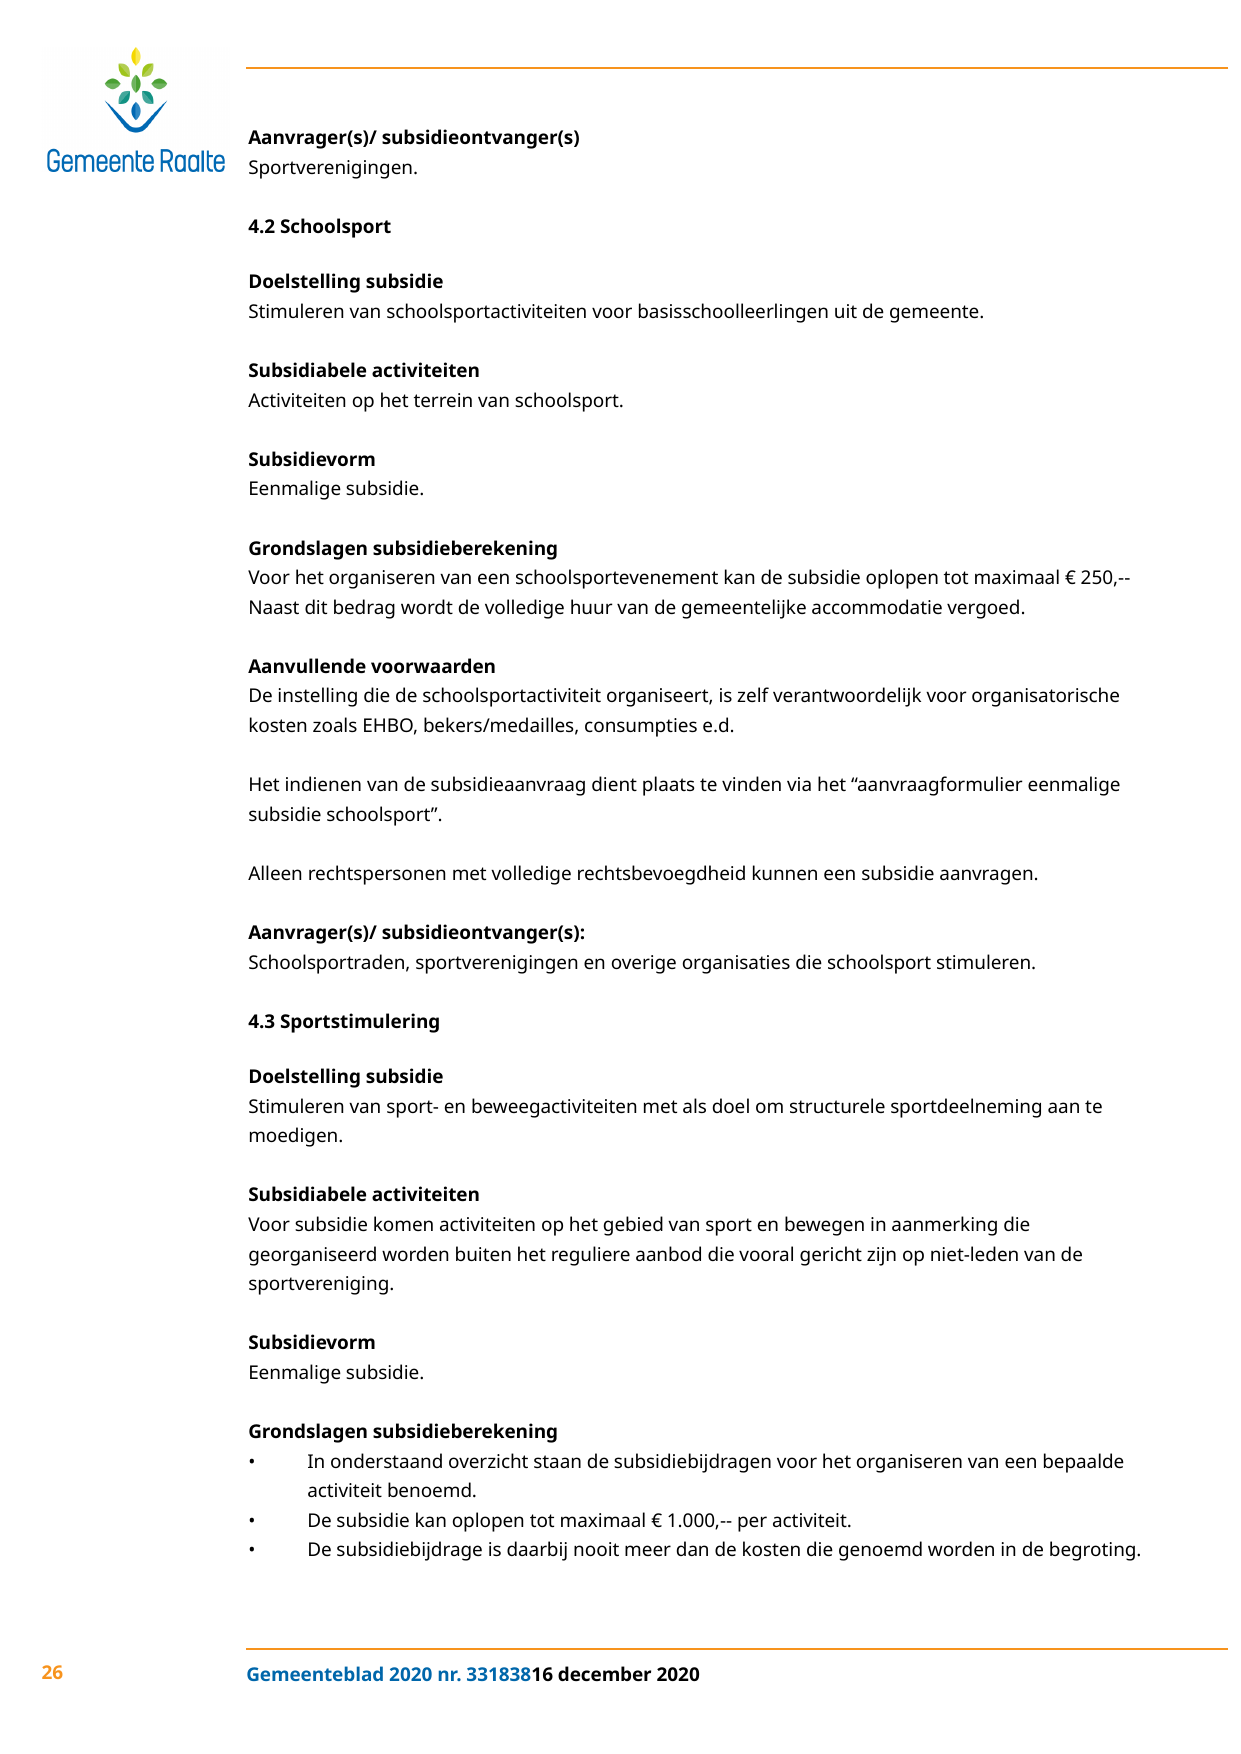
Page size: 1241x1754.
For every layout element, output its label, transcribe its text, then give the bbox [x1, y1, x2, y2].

text Subsidiabele activiteiten [248, 357, 1152, 383]
text Subsidievorm [248, 1329, 1152, 1355]
text Voor het organiseren van een schoolsportevenement kan de subsidie oplopen tot maximaal € 250,-- Naast dit bedrag wordt de volledige huur van de gemeentelijke accommodatie vergoed. [248, 564, 1152, 619]
text 4.2 Schoolsport [248, 213, 1152, 239]
text 4.3 Sportstimulering [248, 1008, 1152, 1034]
text Alleen rechtspersonen met volledige rechtsbevoegdheid kunnen een subsidie aanvragen. [248, 860, 1152, 886]
text Grondslagen subsidieberekening [248, 535, 1152, 560]
list De subsidiebijdrage is daarbij nooit meer dan de kosten die genoemd worden in de begroting. [248, 1537, 1152, 1562]
list De subsidie kan oplopen tot maximaal € 1.000,-- per activiteit. [248, 1507, 1152, 1533]
text Grondslagen subsidieberekening [248, 1418, 1152, 1444]
text Stimuleren van sport- en beweegactiviteiten met als doel om structurele sportdeelneming aan te moedigen. [248, 1093, 1152, 1148]
text Aanvullende voorwaarden [248, 653, 1152, 679]
text Subsidievorm [248, 446, 1152, 472]
text Subsidiabele activiteiten [248, 1182, 1152, 1207]
text Doelstelling subsidie [248, 1063, 1152, 1089]
text Stimuleren van schoolsportactiviteiten voor basisschoolleerlingen uit de gemeente. [248, 298, 1152, 324]
text Eenmalige subsidie. [248, 1359, 1152, 1385]
picture [41, 47, 231, 172]
list In onderstaand overzicht staan de subsidiebijdragen voor het organiseren van een bepaalde activiteit benoemd. [248, 1448, 1152, 1503]
text Aanvrager(s)/ subsidieontvanger(s): [248, 919, 1152, 945]
text Doelstelling subsidie [248, 268, 1152, 294]
text Eenmalige subsidie. [248, 476, 1152, 501]
text De instelling die de schoolsportactiviteit organiseert, is zelf verantwoordelijk voor organisatorische kosten zoals EHBO, bekers/medailles, consumpties e.d. [248, 683, 1152, 738]
text Activiteiten op het terrein van schoolsport. [248, 387, 1152, 412]
text Schoolsportraden, sportverenigingen en overige organisaties die schoolsport stimuleren. [248, 949, 1152, 974]
text Het indienen van de subsidieaanvraag dient plaats te vinden via het “aanvraagformulier eenmalige subsidie schoolsport”. [248, 771, 1152, 827]
text Voor subsidie komen activiteiten op het gebied van sport en bewegen in aanmerking die georganiseerd worden buiten het reguliere aanbod die vooral gericht zijn op niet-leden van de sportvereniging. [248, 1211, 1152, 1296]
text Aanvrager(s)/ subsidieontvanger(s) [248, 124, 1152, 150]
text Sportverenigingen. [248, 154, 1152, 180]
